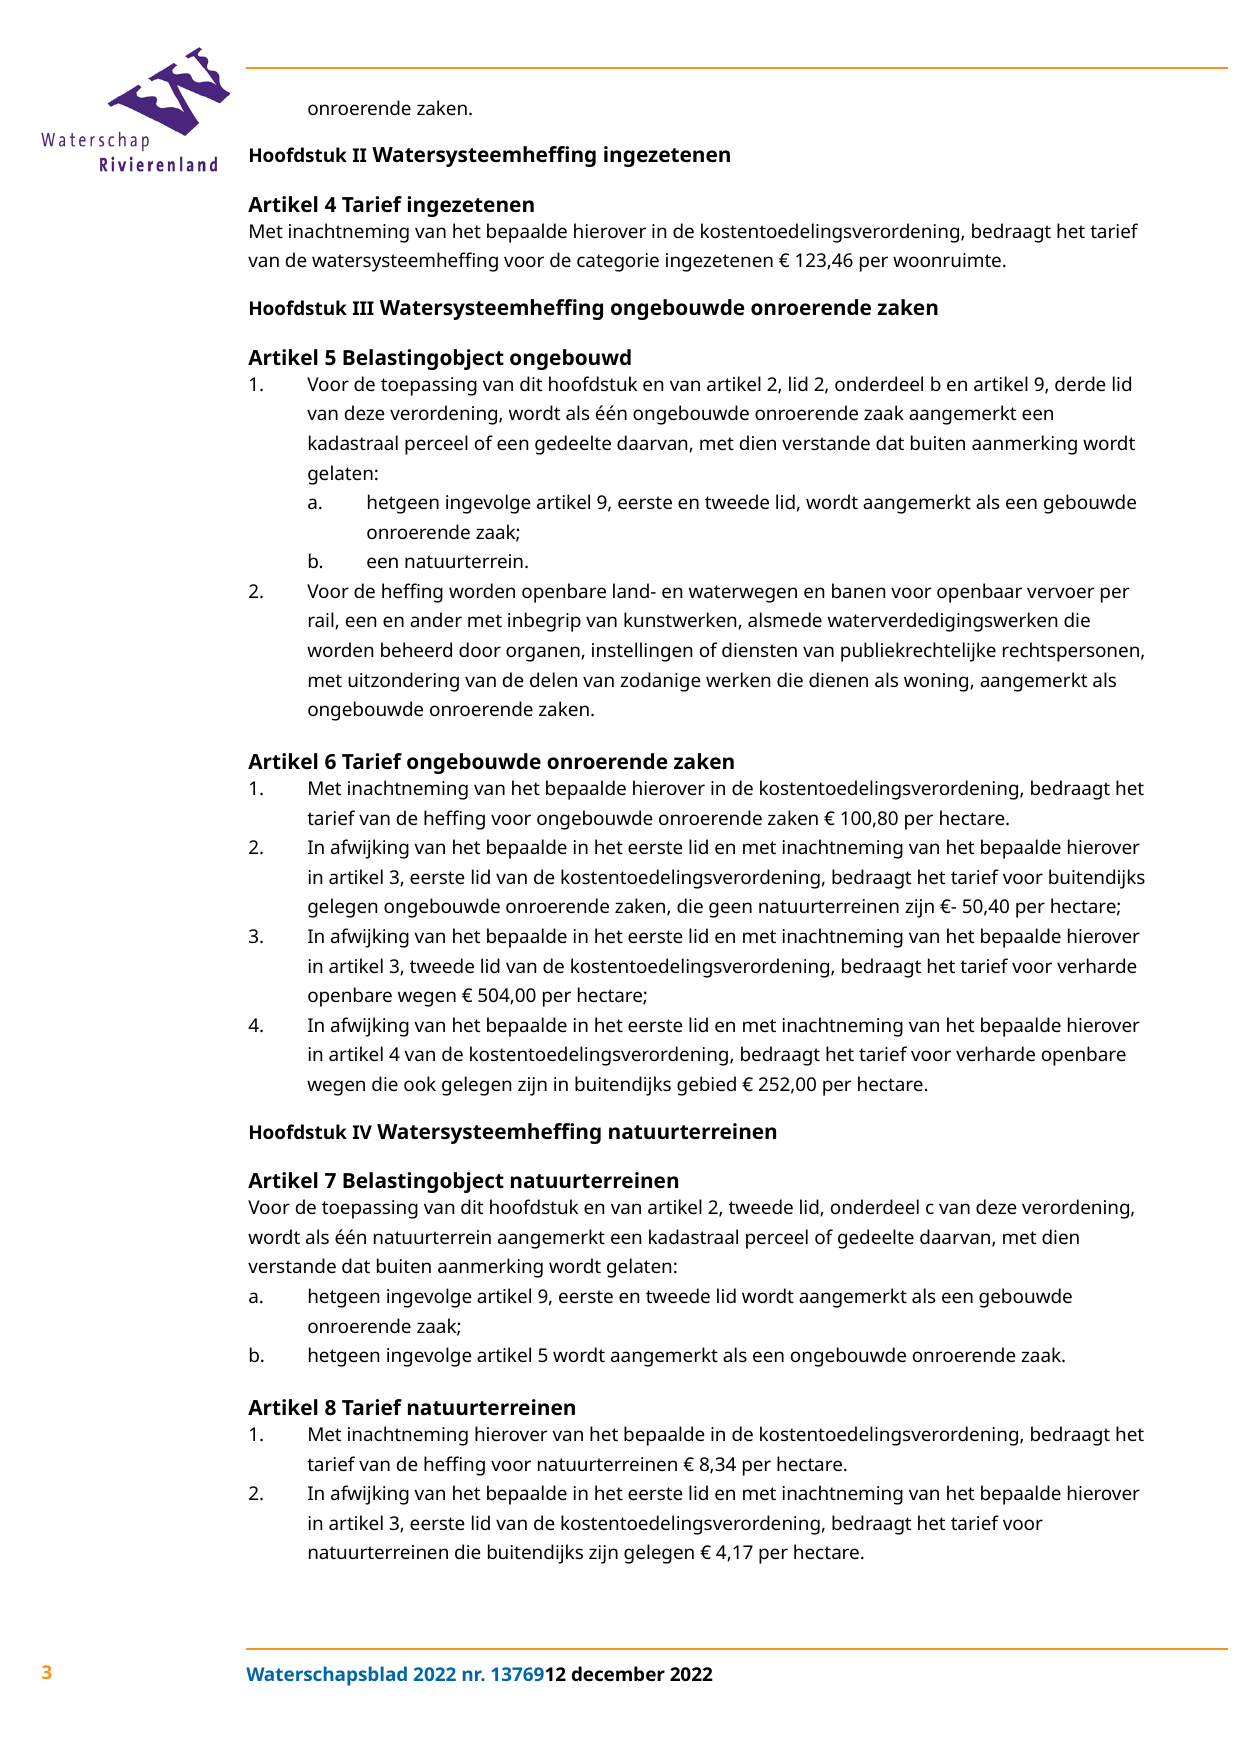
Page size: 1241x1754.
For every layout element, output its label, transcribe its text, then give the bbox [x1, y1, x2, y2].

text Voor de toepassing van dit hoofdstuk en van artikel 2, tweede lid, onderdeel c van deze verordening, wordt als één natuurterrein aangemerkt een kadastraal perceel of gedeelte daarvan, met dien verstande dat buiten aanmerking wordt gelaten: [248, 1194, 1152, 1279]
text Met inachtneming van het bepaalde hierover in de kostentoedelingsverordening, bedraagt het tarief van de watersysteemheffing voor de categorie ingezetenen € 123,46 per woonruimte. [248, 218, 1152, 273]
text Artikel 8 Tarief natuurterreinen [248, 1393, 1152, 1421]
text Artikel 5 Belastingobject ongebouwd [248, 343, 1152, 371]
list Met inachtneming van het bepaalde hierover in de kostentoedelingsverordening, bedraagt het tarief van de heffing voor ongebouwde onroerende zaken € 100,80 per hectare. [248, 775, 1152, 831]
text Hoofdstuk IV Watersysteemheffing natuurterreinen [248, 1117, 1152, 1145]
list hetgeen ingevolge artikel 9, eerste en tweede lid wordt aangemerkt als een gebouwde onroerende zaak; [248, 1283, 1152, 1338]
list In afwijking van het bepaalde in het eerste lid en met inachtneming van het bepaalde hierover in artikel 3, tweede lid van de kostentoedelingsverordening, bedraagt het tarief voor verharde openbare wegen € 504,00 per hectare; [248, 923, 1152, 1008]
list In afwijking van het bepaalde in het eerste lid en met inachtneming van het bepaalde hierover in artikel 3, eerste lid van de kostentoedelingsverordening, bedraagt het tarief voor buitendijks gelegen ongebouwde onroerende zaken, die geen natuurterreinen zijn €- 50,40 per hectare; [248, 834, 1152, 919]
list hetgeen ingevolge artikel 5 wordt aangemerkt als een ongebouwde onroerende zaak. [248, 1342, 1152, 1368]
text Hoofdstuk II Watersysteemheffing ingezetenen [248, 140, 1152, 169]
text Artikel 6 Tarief ongebouwde onroerende zaken [248, 747, 1152, 775]
list een natuurterrein. [307, 548, 1152, 574]
list hetgeen ingevolge artikel 9, eerste en tweede lid, wordt aangemerkt als een gebouwde onroerende zaak; [307, 489, 1152, 545]
list Voor de toepassing van dit hoofdstuk en van artikel 2, lid 2, onderdeel b en artikel 9, derde lid van deze verordening, wordt als één ongebouwde onroerende zaak aangemerkt een kadastraal perceel of een gedeelte daarvan, met dien verstande dat buiten aanmerking wordt gelaten: [248, 371, 1152, 486]
text Artikel 4 Tarief ingezetenen [248, 190, 1152, 218]
list Voor de heffing worden openbare land- en waterwegen en banen voor openbaar vervoer per rail, een en ander met inbegrip van kunstwerken, alsmede waterverdedigingswerken die worden beheerd door organen, instellingen of diensten van publiekrechtelijke rechtspersonen, met uitzondering van de delen van zodanige werken die dienen als woning, aangemerkt als ongebouwde onroerende zaken. [248, 578, 1152, 722]
list onroerende zaken. [248, 95, 1152, 121]
list In afwijking van het bepaalde in het eerste lid en met inachtneming van het bepaalde hierover in artikel 4 van de kostentoedelingsverordening, bedraagt het tarief voor verharde openbare wegen die ook gelegen zijn in buitendijks gebied € 252,00 per hectare. [248, 1012, 1152, 1097]
picture [41, 47, 231, 172]
list Met inachtneming hierover van het bepaalde in de kostentoedelingsverordening, bedraagt het tarief van de heffing voor natuurterreinen € 8,34 per hectare. [248, 1421, 1152, 1477]
text Artikel 7 Belastingobject natuurterreinen [248, 1166, 1152, 1194]
text Hoofdstuk III Watersysteemheffing ongebouwde onroerende zaken [248, 293, 1152, 322]
list In afwijking van het bepaalde in het eerste lid en met inachtneming van het bepaalde hierover in artikel 3, eerste lid van de kostentoedelingsverordening, bedraagt het tarief voor natuurterreinen die buitendijks zijn gelegen € 4,17 per hectare. [248, 1480, 1152, 1565]
